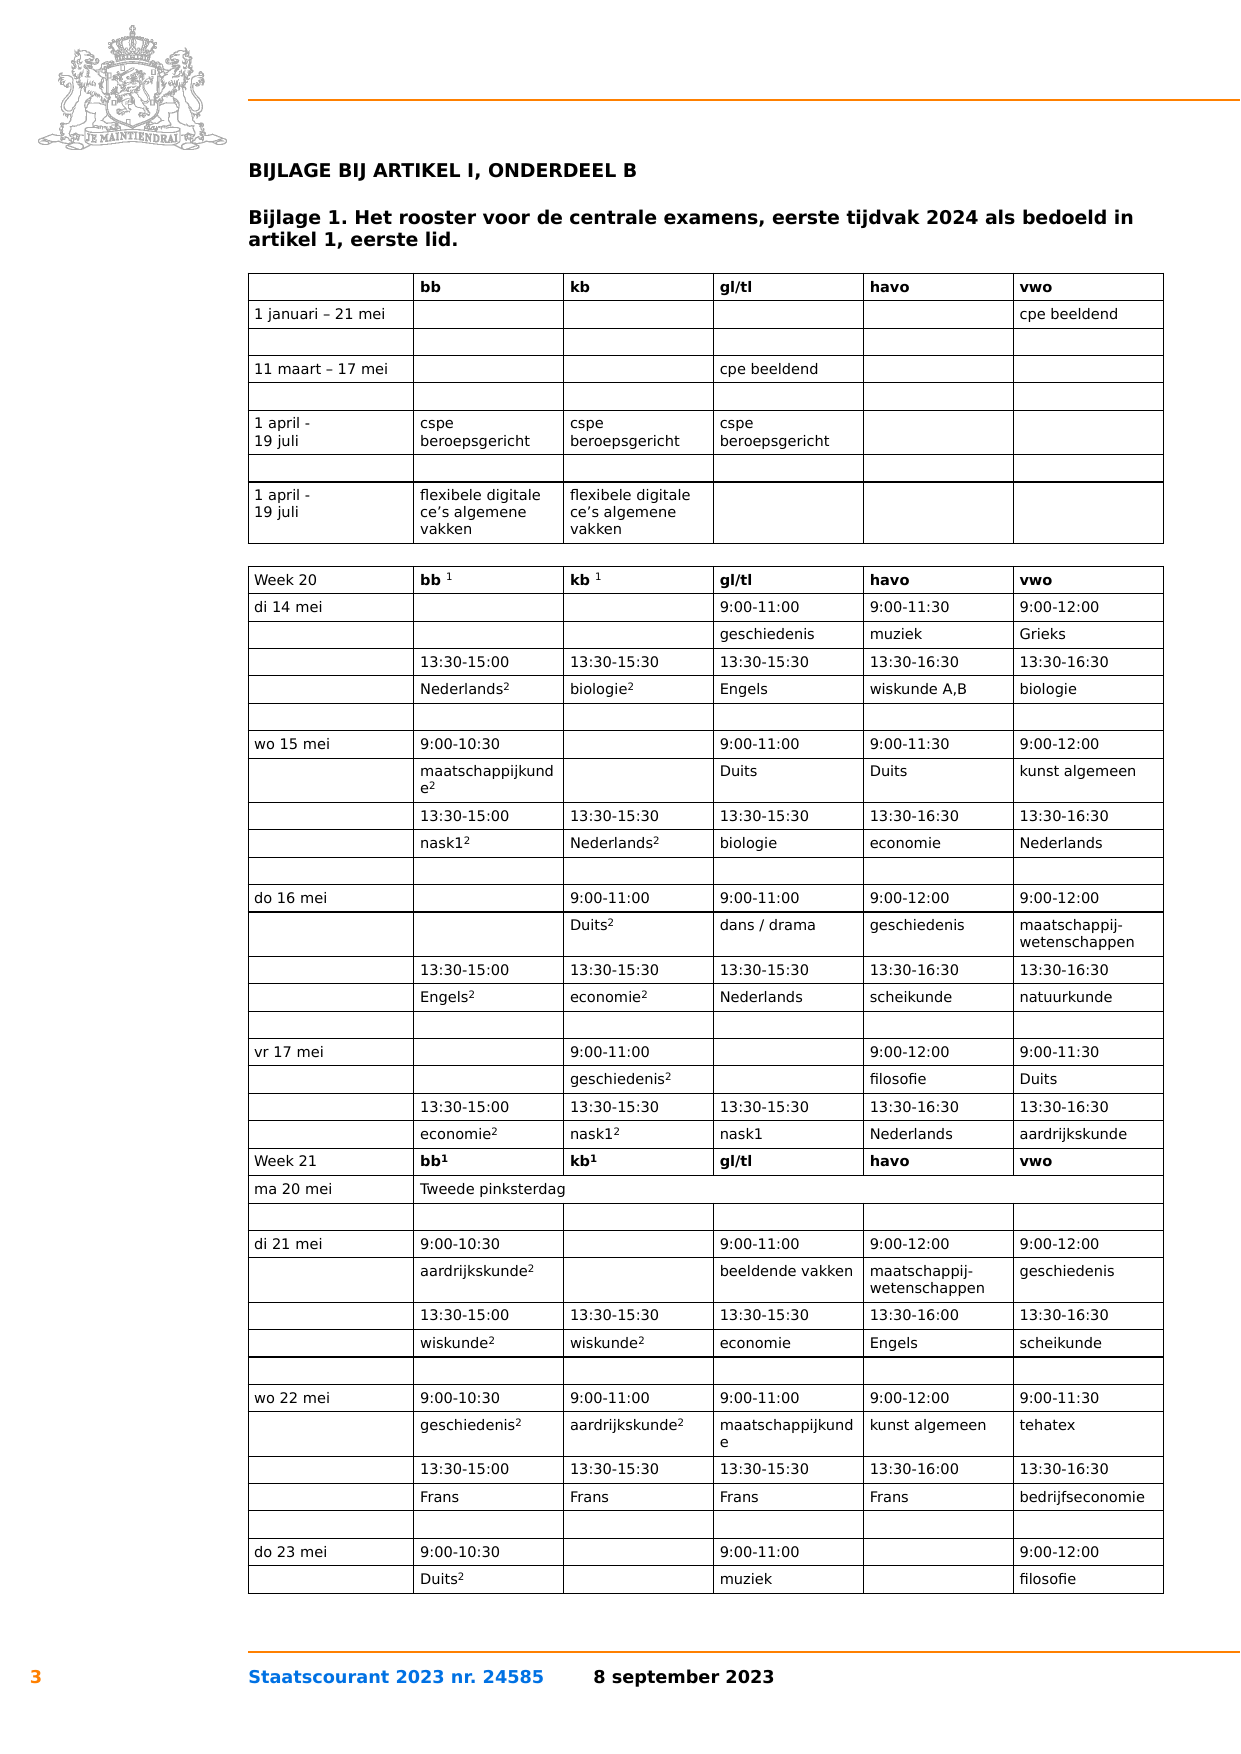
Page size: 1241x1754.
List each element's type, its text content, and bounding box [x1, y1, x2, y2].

table_cell 9:00-10:30 [414, 1231, 563, 1257]
table_cell [714, 1358, 863, 1384]
table_header gl/tl [714, 567, 863, 593]
table_cell Duits2 [414, 1566, 563, 1592]
table_cell [414, 1039, 563, 1065]
table_cell Week 21 [249, 1149, 413, 1175]
table_cell [414, 622, 563, 648]
table_cell Frans [864, 1484, 1013, 1510]
table_cell Engels2 [414, 984, 563, 1011]
table_cell 9:00-12:00 [864, 1231, 1013, 1257]
table_cell [414, 383, 563, 410]
table_cell 9:00-11:00 [714, 1385, 863, 1411]
table_cell [564, 704, 713, 730]
table_cell [414, 594, 563, 621]
table_cell [249, 622, 413, 648]
table_cell 9:00-11:00 [714, 731, 863, 757]
table_cell [714, 1511, 863, 1538]
table_cell [249, 803, 413, 829]
table_cell [414, 1358, 563, 1384]
table_cell [414, 301, 563, 327]
table_cell [714, 455, 863, 481]
table_cell cspe beroepsgericht [714, 411, 863, 454]
table_cell Nederlands [714, 984, 863, 1011]
table_cell geschiedenis [1014, 1258, 1163, 1302]
table_cell [414, 1012, 563, 1038]
table_cell 13:30-15:30 [564, 649, 713, 675]
table_cell geschiedenis2 [564, 1066, 713, 1093]
table_cell biologie [714, 830, 863, 857]
table_cell [714, 383, 863, 410]
table_header kb 1 [564, 567, 713, 593]
table_cell gl/tl [714, 1149, 863, 1175]
table_cell nask1 [714, 1121, 863, 1148]
table_cell 9:00-12:00 [1014, 1539, 1163, 1565]
table_cell 9:00-12:00 [1014, 885, 1163, 911]
table_cell [249, 1094, 413, 1120]
table_cell [864, 1012, 1013, 1038]
table_cell Nederlands2 [414, 676, 563, 703]
table_cell [249, 704, 413, 730]
table_cell [564, 759, 713, 802]
table_header havo [864, 274, 1013, 300]
table_cell [864, 455, 1013, 481]
table_cell [564, 356, 713, 382]
table_cell [714, 704, 863, 730]
table_cell nask12 [414, 830, 563, 857]
table_cell scheikunde [1014, 1330, 1163, 1356]
table_cell aardrijkskunde [1014, 1121, 1163, 1148]
table_cell [714, 1012, 863, 1038]
table_cell [564, 1012, 713, 1038]
table_cell [249, 1258, 413, 1302]
table_cell [564, 329, 713, 355]
table_cell [864, 356, 1013, 382]
table_cell Frans [564, 1484, 713, 1510]
table_cell 13:30-15:30 [714, 1094, 863, 1120]
table_cell 9:00-11:00 [714, 1231, 863, 1257]
table_cell [864, 858, 1013, 884]
table_cell [1014, 1204, 1163, 1230]
table_cell [564, 858, 713, 884]
table_cell kunst algemeen [864, 1412, 1013, 1456]
table_cell 11 maart – 17 mei [249, 356, 413, 382]
table_cell muziek [864, 622, 1013, 648]
table_cell [564, 455, 713, 481]
table_cell bb1 [414, 1149, 563, 1175]
table_cell [414, 356, 563, 382]
table_cell [414, 1204, 563, 1230]
text Bijlage 1. Het rooster voor de centrale examens, eerste tijdvak 2024 als bedoeld in artikel 1, eerste lid. [248, 207, 1163, 251]
table_cell Engels [714, 676, 863, 703]
table_cell cspe beroepsgericht [414, 411, 563, 454]
table_cell [564, 1539, 713, 1565]
table_cell Duits2 [564, 913, 713, 956]
table_cell 13:30-15:30 [714, 803, 863, 829]
table_cell [714, 329, 863, 355]
table_cell scheikunde [864, 984, 1013, 1011]
table_cell [249, 1566, 413, 1592]
table_cell [864, 1566, 1013, 1592]
table_cell [249, 1511, 413, 1538]
table_cell maatschappij-wetenschappen [1014, 913, 1163, 956]
table_cell maatschappij- wetenschappen [864, 1258, 1013, 1302]
table_cell 13:30-15:30 [564, 1303, 713, 1329]
table_cell [1014, 858, 1163, 884]
table_cell muziek [714, 1566, 863, 1592]
table_cell ma 20 mei [249, 1176, 413, 1202]
table_cell 9:00-12:00 [864, 1385, 1013, 1411]
table_header vwo [1014, 274, 1163, 300]
table_cell Engels [864, 1330, 1013, 1356]
table_cell bedrijfseconomie [1014, 1484, 1163, 1510]
table_cell 13:30-16:30 [864, 649, 1013, 675]
table_cell cpe beeldend [714, 356, 863, 382]
table_cell [249, 984, 413, 1011]
table_cell [249, 1457, 413, 1483]
table_cell Nederlands2 [564, 830, 713, 857]
table_cell [249, 455, 413, 481]
table_cell 9:00-11:00 [564, 1385, 713, 1411]
table_cell [249, 1358, 413, 1384]
table_header Week 20 [249, 567, 413, 593]
table_header [249, 274, 413, 300]
table_cell 9:00-12:00 [1014, 1231, 1163, 1257]
table_cell 13:30-15:30 [564, 957, 713, 983]
table_cell 9:00-12:00 [1014, 731, 1163, 757]
table_cell 9:00-11:30 [1014, 1039, 1163, 1065]
table_cell Grieks [1014, 622, 1163, 648]
table_cell [249, 1066, 413, 1093]
table_cell Tweede pinksterdag [414, 1176, 1163, 1202]
table_cell [1014, 356, 1163, 382]
table_cell 9:00-12:00 [864, 1039, 1013, 1065]
table_cell [249, 1330, 413, 1356]
table_cell wiskunde2 [414, 1330, 563, 1356]
table_cell [249, 649, 413, 675]
table_cell 9:00-11:00 [714, 594, 863, 621]
table_cell economie [714, 1330, 863, 1356]
table_cell [714, 483, 863, 543]
table_cell Nederlands [864, 1121, 1013, 1148]
table_cell [564, 1511, 713, 1538]
table_cell 9:00-11:30 [864, 594, 1013, 621]
table_cell [864, 704, 1013, 730]
table_cell 13:30-15:30 [564, 1094, 713, 1120]
table_cell economie2 [414, 1121, 563, 1148]
table_cell 13:30-16:00 [864, 1303, 1013, 1329]
table_cell Duits [1014, 1066, 1163, 1093]
table_cell 13:30-16:30 [864, 803, 1013, 829]
table_cell [414, 329, 563, 355]
table_cell wiskunde2 [564, 1330, 713, 1356]
table_cell [1014, 411, 1163, 454]
table_cell [564, 1258, 713, 1302]
table_cell economie [864, 830, 1013, 857]
table_cell [714, 858, 863, 884]
table_cell [564, 1358, 713, 1384]
table_cell 9:00-11:00 [714, 885, 863, 911]
table_cell [864, 329, 1013, 355]
table_cell kunst algemeen [1014, 759, 1163, 802]
table_cell geschiedenis2 [414, 1412, 563, 1456]
table_cell havo [864, 1149, 1013, 1175]
table_cell maatschappijkunde2 [414, 759, 563, 802]
table_cell aardrijkskunde2 [414, 1258, 563, 1302]
table_cell 9:00-12:00 [864, 885, 1013, 911]
table_cell maatschappijkunde [714, 1412, 863, 1456]
table_cell [414, 1066, 563, 1093]
table_cell [249, 858, 413, 884]
table_cell aardrijkskunde2 [564, 1412, 713, 1456]
table_cell [1014, 455, 1163, 481]
table_cell [1014, 1358, 1163, 1384]
table_cell tehatex [1014, 1412, 1163, 1456]
table_cell [249, 383, 413, 410]
table_cell 13:30-16:30 [1014, 1094, 1163, 1120]
table_cell [1014, 704, 1163, 730]
table_cell geschiedenis [714, 622, 863, 648]
table_cell 13:30-15:30 [714, 1303, 863, 1329]
table_cell [414, 455, 563, 481]
table_cell do 23 mei [249, 1539, 413, 1565]
table_cell 9:00-11:00 [564, 1039, 713, 1065]
table_cell do 16 mei [249, 885, 413, 911]
table_cell [864, 1511, 1013, 1538]
table_header havo [864, 567, 1013, 593]
table_cell 13:30-15:00 [414, 803, 563, 829]
table_cell 1 januari – 21 mei [249, 301, 413, 327]
table_cell [564, 594, 713, 621]
table_cell [249, 913, 413, 956]
table_cell [414, 704, 563, 730]
table_cell 9:00-11:30 [1014, 1385, 1163, 1411]
table_header kb [564, 274, 713, 300]
table_cell 9:00-10:30 [414, 731, 563, 757]
table_cell [414, 1511, 563, 1538]
table_cell [249, 957, 413, 983]
table_cell 1 april - 19 juli [249, 411, 413, 454]
table_cell Duits [864, 759, 1013, 802]
table_cell wiskunde A,B [864, 676, 1013, 703]
table_cell [864, 1539, 1013, 1565]
table_cell [864, 383, 1013, 410]
table_cell wo 15 mei [249, 731, 413, 757]
table_cell di 14 mei [249, 594, 413, 621]
table_cell [249, 1204, 413, 1230]
table_cell [249, 676, 413, 703]
table_cell 9:00-11:00 [564, 885, 713, 911]
table_cell Frans [714, 1484, 863, 1510]
table_cell vwo [1014, 1149, 1163, 1175]
table_cell 13:30-15:30 [714, 957, 863, 983]
table_cell 13:30-16:30 [1014, 649, 1163, 675]
table_cell 13:30-15:30 [714, 1457, 863, 1483]
table_cell [249, 1121, 413, 1148]
table_cell [414, 885, 563, 911]
table_cell nask12 [564, 1121, 713, 1148]
table_cell [864, 301, 1013, 327]
table_cell 13:30-16:00 [864, 1457, 1013, 1483]
table_cell [249, 329, 413, 355]
table_cell [864, 411, 1013, 454]
subtitle BIJLAGE BIJ ARTIKEL I, ONDERDEEL B [248, 160, 1163, 182]
table_cell geschiedenis [864, 913, 1013, 956]
table_header gl/tl [714, 274, 863, 300]
table_cell dans / drama [714, 913, 863, 956]
table_cell filosofie [1014, 1566, 1163, 1592]
table_cell 13:30-15:00 [414, 1094, 563, 1120]
table_cell [564, 731, 713, 757]
table_cell [714, 1039, 863, 1065]
table_cell [564, 622, 713, 648]
table_cell 13:30-16:30 [1014, 957, 1163, 983]
table_cell 13:30-15:00 [414, 1303, 563, 1329]
table_cell Nederlands [1014, 830, 1163, 857]
table_cell [564, 301, 713, 327]
table_cell 9:00-10:30 [414, 1539, 563, 1565]
table_cell kb1 [564, 1149, 713, 1175]
table_header bb 1 [414, 567, 563, 593]
table_header vwo [1014, 567, 1163, 593]
table_cell economie2 [564, 984, 713, 1011]
table_cell 9:00-12:00 [1014, 594, 1163, 621]
table_cell 13:30-15:30 [564, 803, 713, 829]
table_cell [249, 759, 413, 802]
table_cell flexibele digitale ce’s algemene vakken [414, 483, 563, 543]
table_cell cspe beroepsgericht [564, 411, 713, 454]
table_cell [1014, 329, 1163, 355]
table_cell 13:30-15:00 [414, 957, 563, 983]
table_cell 13:30-16:30 [864, 957, 1013, 983]
table_cell [1014, 383, 1163, 410]
table_cell 9:00-11:00 [714, 1539, 863, 1565]
table_cell flexibele digitale ce’s algemene vakken [564, 483, 713, 543]
table_cell 9:00-10:30 [414, 1385, 563, 1411]
table_cell beeldende vakken [714, 1258, 863, 1302]
table_cell [1014, 483, 1163, 543]
table_cell 9:00-11:30 [864, 731, 1013, 757]
table_cell [249, 1412, 413, 1456]
table_cell biologie [1014, 676, 1163, 703]
table_cell [564, 1566, 713, 1592]
table_cell [249, 830, 413, 857]
table_cell 13:30-15:00 [414, 649, 563, 675]
table_cell [864, 483, 1013, 543]
table_cell [864, 1204, 1013, 1230]
table_cell 13:30-16:30 [1014, 1303, 1163, 1329]
table_header bb [414, 274, 563, 300]
table_cell cpe beeldend [1014, 301, 1163, 327]
table_cell [564, 1204, 713, 1230]
table_cell [564, 383, 713, 410]
table_cell 13:30-16:30 [864, 1094, 1013, 1120]
table_cell [414, 913, 563, 956]
table_cell natuurkunde [1014, 984, 1163, 1011]
table_cell biologie2 [564, 676, 713, 703]
table_cell Frans [414, 1484, 563, 1510]
table_cell vr 17 mei [249, 1039, 413, 1065]
table_cell [249, 1012, 413, 1038]
table_cell [414, 858, 563, 884]
table_cell wo 22 mei [249, 1385, 413, 1411]
table_cell [1014, 1012, 1163, 1038]
table_cell [714, 301, 863, 327]
table_cell Duits [714, 759, 863, 802]
table_cell [249, 1303, 413, 1329]
table_cell [1014, 1511, 1163, 1538]
table_cell di 21 mei [249, 1231, 413, 1257]
table_cell 13:30-15:30 [564, 1457, 713, 1483]
table_cell [714, 1066, 863, 1093]
table_cell 13:30-15:30 [714, 649, 863, 675]
table_cell 13:30-15:00 [414, 1457, 563, 1483]
table_cell filosofie [864, 1066, 1013, 1093]
table_cell [564, 1231, 713, 1257]
table_cell [714, 1204, 863, 1230]
table_cell [249, 1484, 413, 1510]
picture [38, 25, 227, 150]
table_cell 13:30-16:30 [1014, 803, 1163, 829]
table_cell [864, 1358, 1013, 1384]
table_cell 13:30-16:30 [1014, 1457, 1163, 1483]
table_cell 1 april - 19 juli [249, 483, 413, 543]
